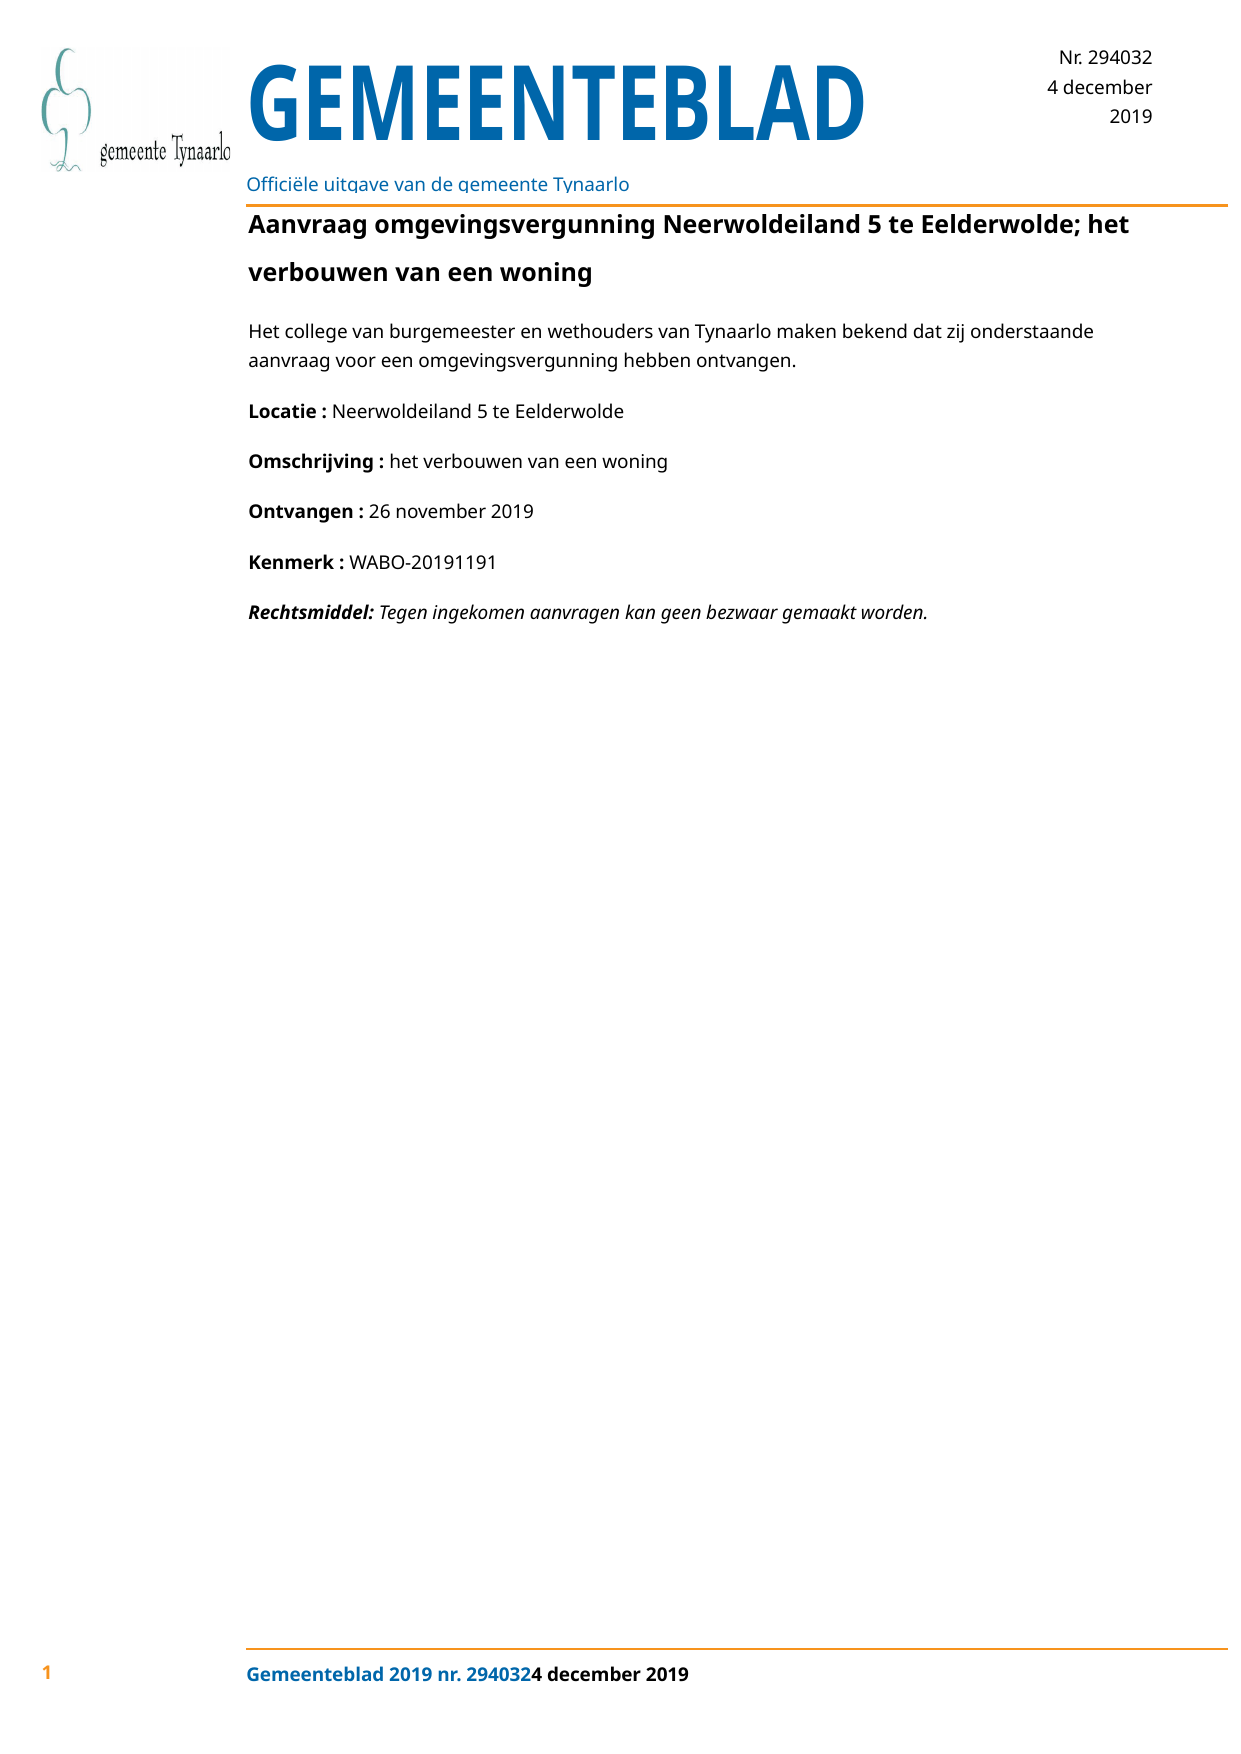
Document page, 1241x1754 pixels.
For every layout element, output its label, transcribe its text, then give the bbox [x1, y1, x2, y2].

text Omschrijving : het verbouwen van een woning [248, 448, 1152, 474]
text Ontvangen : 26 november 2019 [248, 499, 1152, 524]
text Kenmerk : WABO-20191191 [248, 549, 1152, 575]
text Rechtsmiddel: Tegen ingekomen aanvragen kan geen bezwaar gemaakt worden. [248, 599, 1152, 625]
text Het college van burgemeester en wethouders van Tynaarlo maken bekend dat zij onderstaande aanvraag voor een omgevingsvergunning hebben ontvangen. [248, 318, 1152, 373]
text Locatie : Neerwoldeiland 5 te Eelderwolde [248, 398, 1152, 424]
picture [41, 47, 231, 172]
text Aanvraag omgevingsvergunning Neerwoldeiland 5 te Eelderwolde; het verbouwen van een woning [248, 207, 1152, 288]
